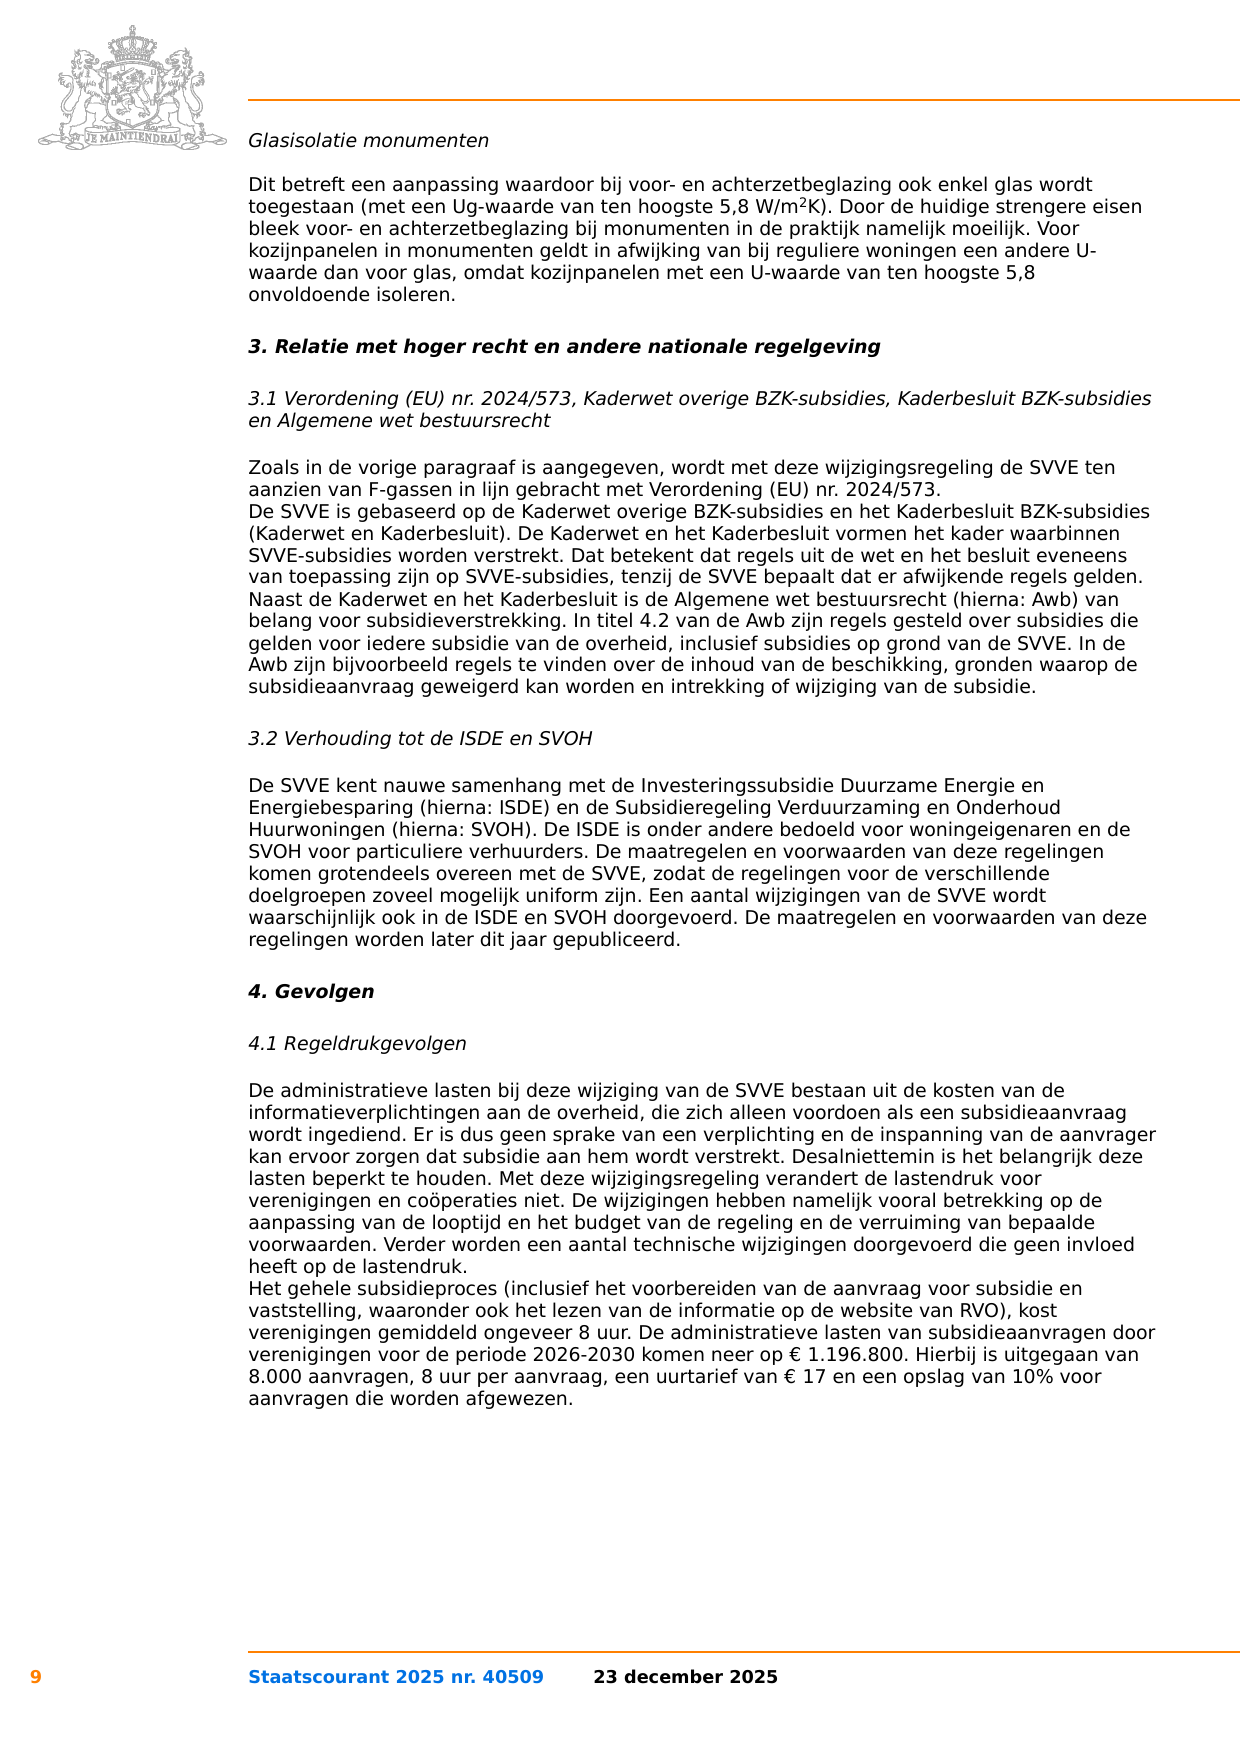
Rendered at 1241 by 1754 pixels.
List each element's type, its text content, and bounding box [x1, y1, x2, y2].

subtitle 4. Gevolgen [248, 981, 1163, 1003]
text De SVVE kent nauwe samenhang met de Investeringssubsidie Duurzame Energie en Energiebesparing (hierna: ISDE) en de Subsidieregeling Verduurzaming en Onderhoud Huurwoningen (hierna: SVOH). De ISDE is onder andere bedoeld voor woningeigenaren en de SVOH voor particuliere verhuurders. De maatregelen en voorwaarden van deze regelingen komen grotendeels overeen met de SVVE, zodat de regelingen voor de verschillende doelgroepen zoveel mogelijk uniform zijn. Een aantal wijzigingen van de SVVE wordt waarschijnlijk ook in de ISDE en SVOH doorgevoerd. De maatregelen en voorwaarden van deze regelingen worden later dit jaar gepubliceerd. [248, 775, 1163, 951]
text De administratieve lasten bij deze wijziging van de SVVE bestaan uit de kosten van de informatieverplichtingen aan de overheid, die zich alleen voordoen als een subsidieaanvraag wordt ingediend. Er is dus geen sprake van een verplichting en de inspanning van de aanvrager kan ervoor zorgen dat subsidie aan hem wordt verstrekt. Desalniettemin is het belangrijk deze lasten beperkt te houden. Met deze wijzigingsregeling verandert de lastendruk voor verenigingen en coöperaties niet. De wijzigingen hebben namelijk vooral betrekking op de aanpassing van de looptijd en het budget van de regeling en de verruiming van bepaalde voorwaarden. Verder worden een aantal technische wijzigingen doorgevoerd die geen invloed heeft op de lastendruk. [248, 1080, 1163, 1278]
subtitle Glasisolatie monumenten [248, 130, 1163, 152]
text Het gehele subsidieproces (inclusief het voorbereiden van de aanvraag voor subsidie en vaststelling, waaronder ook het lezen van de informatie op de website van RVO), kost verenigingen gemiddeld ongeveer 8 uur. De administratieve lasten van subsidieaanvragen door verenigingen voor de periode 2026-2030 komen neer op € 1.196.800. Hierbij is uitgegaan van 8.000 aanvragen, 8 uur per aanvraag, een uurtarief van € 17 en een opslag van 10% voor aanvragen die worden afgewezen. [248, 1278, 1163, 1410]
text De SVVE is gebaseerd op de Kaderwet overige BZK-subsidies en het Kaderbesluit BZK-subsidies (Kaderwet en Kaderbesluit). De Kaderwet en het Kaderbesluit vormen het kader waarbinnen SVVE-subsidies worden verstrekt. Dat betekent dat regels uit de wet en het besluit eveneens van toepassing zijn op SVVE-subsidies, tenzij de SVVE bepaalt dat er afwijkende regels gelden. [248, 501, 1163, 588]
subtitle 4.1 Regeldrukgevolgen [248, 1033, 1163, 1055]
subtitle 3.1 Verordening (EU) nr. 2024/573, Kaderwet overige BZK-subsidies, Kaderbesluit BZK-subsidies en Algemene wet bestuursrecht [248, 388, 1163, 432]
text Naast de Kaderwet en het Kaderbesluit is de Algemene wet bestuursrecht (hierna: Awb) van belang voor subsidieverstrekking. In titel 4.2 van de Awb zijn regels gesteld over subsidies die gelden voor iedere subsidie van de overheid, inclusief subsidies op grond van de SVVE. In de Awb zijn bijvoorbeeld regels te vinden over de inhoud van de beschikking, gronden waarop de subsidieaanvraag geweigerd kan worden en intrekking of wijziging van de subsidie. [248, 588, 1163, 698]
subtitle 3.2 Verhouding tot de ISDE en SVOH [248, 728, 1163, 750]
picture [38, 25, 227, 150]
text Zoals in de vorige paragraaf is aangegeven, wordt met deze wijzigingsregeling de SVVE ten aanzien van F-gassen in lijn gebracht met Verordening (EU) nr. 2024/573. [248, 457, 1163, 501]
subtitle 3. Relatie met hoger recht en andere nationale regelgeving [248, 336, 1163, 358]
text Dit betreft een aanpassing waardoor bij voor- en achterzetbeglazing ook enkel glas wordt toegestaan (met een Ug-waarde van ten hoogste 5,8 W/m2K). Door de huidige strengere eisen bleek voor- en achterzetbeglazing bij monumenten in de praktijk namelijk moeilijk. Voor kozijnpanelen in monumenten geldt in afwijking van bij reguliere woningen een andere U-waarde dan voor glas, omdat kozijnpanelen met een U-waarde van ten hoogste 5,8 onvoldoende isoleren. [248, 174, 1163, 306]
